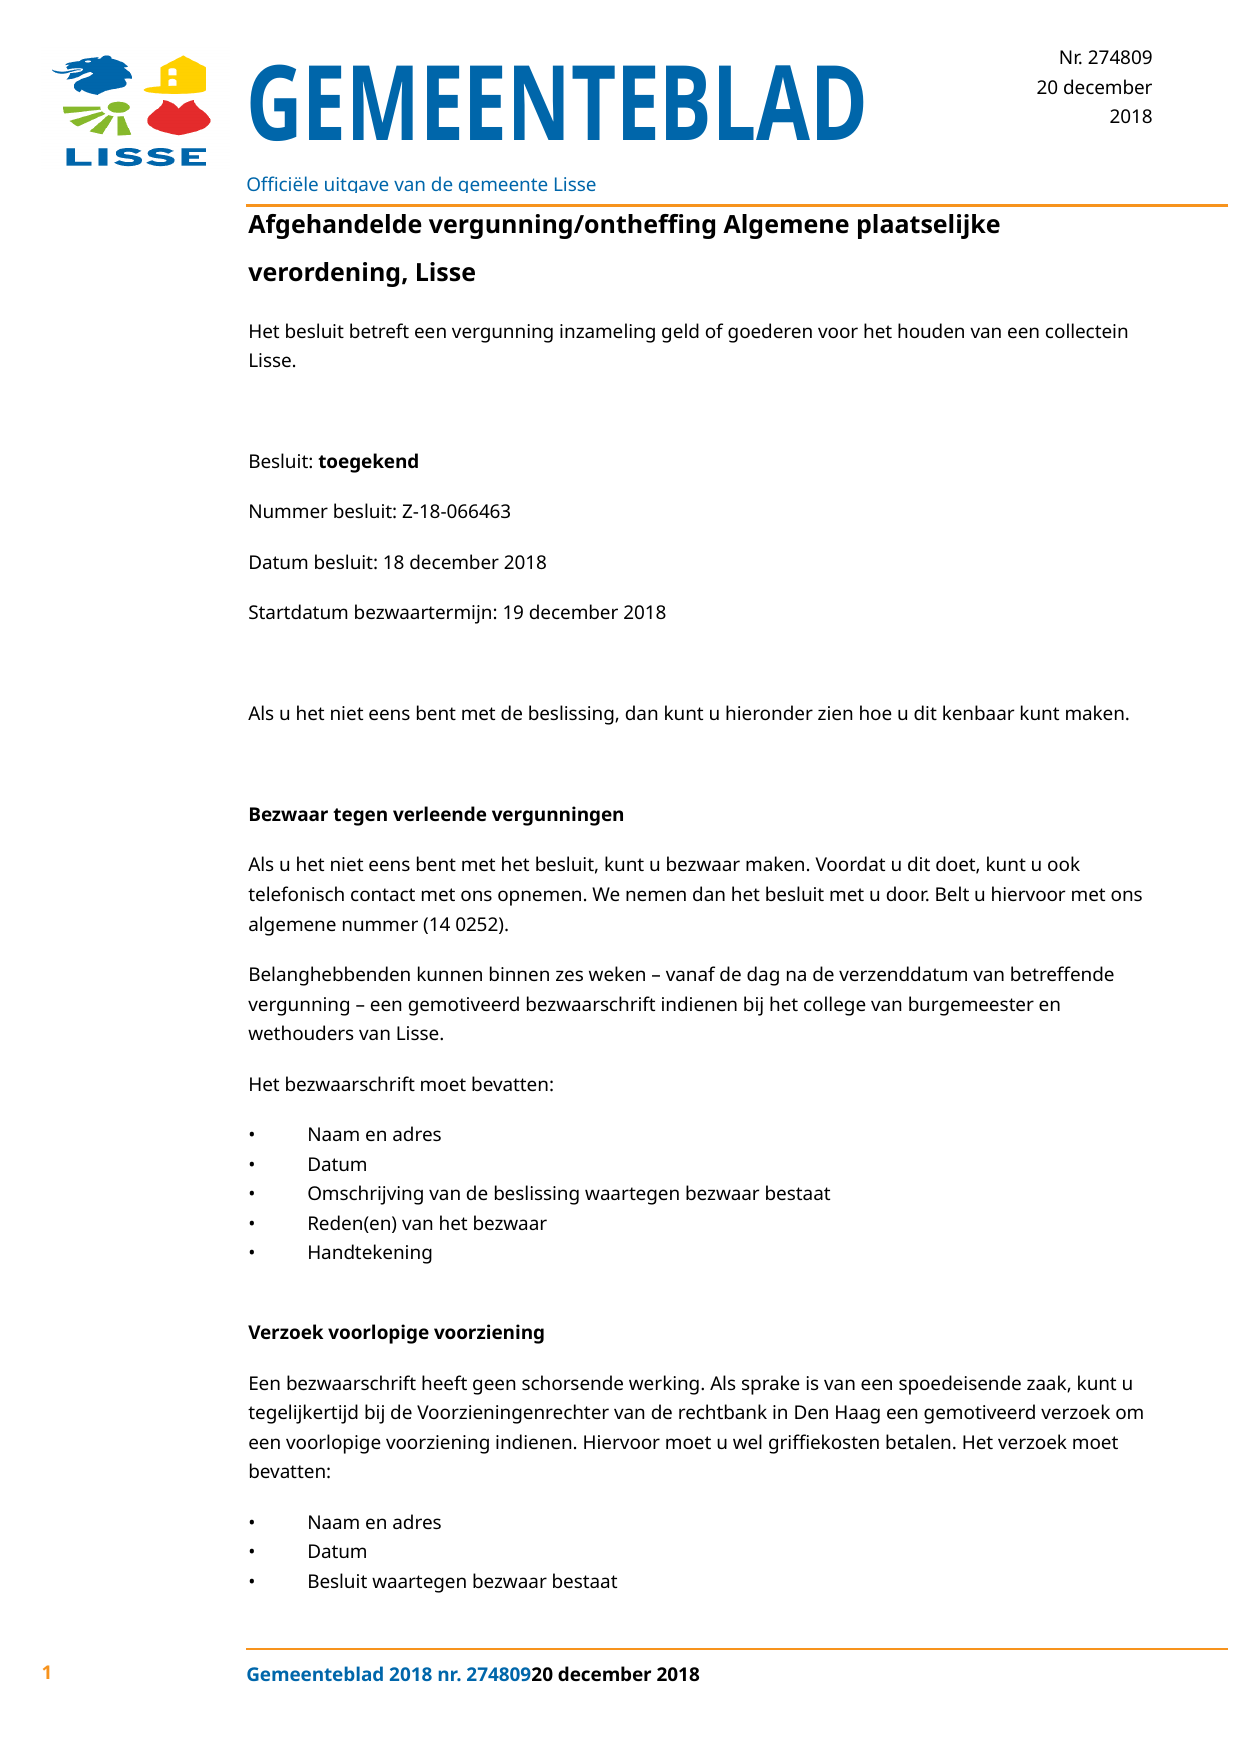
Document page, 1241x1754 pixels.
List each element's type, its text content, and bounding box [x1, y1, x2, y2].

text Als u het niet eens bent met het besluit, kunt u bezwaar maken. Voordat u dit doet, kunt u ook telefonisch contact met ons opnemen. We nemen dan het besluit met u door. Belt u hiervoor met ons algemene nummer (14 0252). [248, 852, 1152, 937]
text Het besluit betreft een vergunning inzameling geld of goederen voor het houden van een collectein Lisse. [248, 318, 1152, 373]
picture [41, 47, 231, 172]
list Datum [248, 1539, 1152, 1564]
text Een bezwaarschrift heeft geen schorsende werking. Als sprake is van een spoedeisende zaak, kunt u tegelijkertijd bij de Voorzieningenrechter van de rechtbank in Den Haag een gemotiveerd verzoek om een voorlopige voorziening indienen. Hiervoor moet u wel griffiekosten betalen. Het verzoek moet bevatten: [248, 1370, 1152, 1484]
text Besluit: toegekend [248, 448, 1152, 474]
text Startdatum bezwaartermijn: 19 december 2018 [248, 599, 1152, 625]
list Datum [248, 1151, 1152, 1177]
list Besluit waartegen bezwaar bestaat [248, 1568, 1152, 1594]
text Het bezwaarschrift moet bevatten: [248, 1071, 1152, 1097]
text Nummer besluit: Z-18-066463 [248, 499, 1152, 524]
list Naam en adres [248, 1509, 1152, 1535]
text Bezwaar tegen verleende vergunningen [248, 801, 1152, 827]
text Verzoek voorlopige voorziening [248, 1319, 1152, 1345]
text Datum besluit: 18 december 2018 [248, 549, 1152, 575]
list Omschrijving van de beslissing waartegen bezwaar bestaat [248, 1180, 1152, 1206]
list Reden(en) van het bezwaar [248, 1210, 1152, 1236]
text Als u het niet eens bent met de beslissing, dan kunt u hieronder zien hoe u dit kenbaar kunt maken. [248, 700, 1152, 726]
list Naam en adres [248, 1121, 1152, 1147]
list Handtekening [248, 1239, 1152, 1265]
text Afgehandelde vergunning/ontheffing Algemene plaatselijke verordening, Lisse [248, 207, 1152, 288]
text Belanghebbenden kunnen binnen zes weken – vanaf de dag na de verzenddatum van betreffende vergunning – een gemotiveerd bezwaarschrift indienen bij het college van burgemeester en wethouders van Lisse. [248, 961, 1152, 1046]
